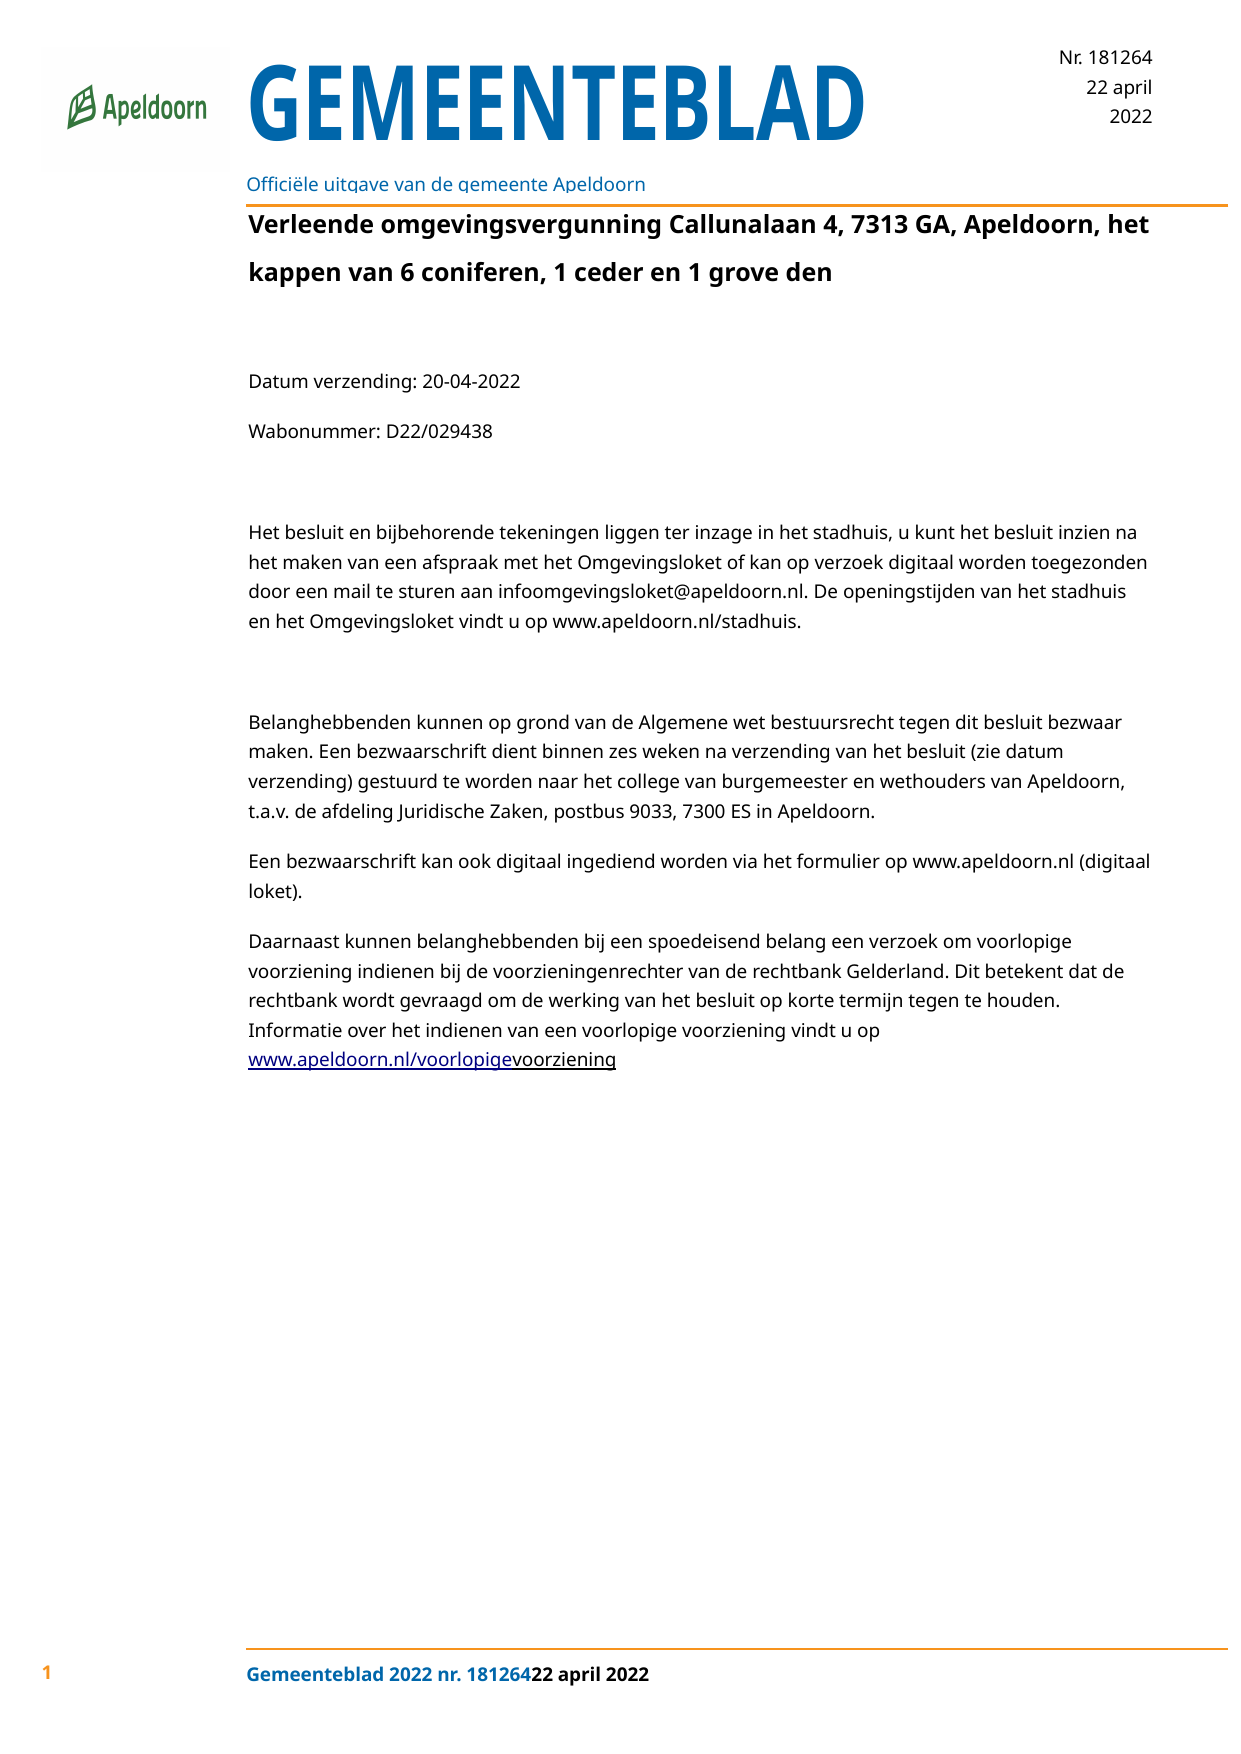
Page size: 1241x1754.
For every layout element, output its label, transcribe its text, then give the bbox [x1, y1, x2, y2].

text Het besluit en bijbehorende tekeningen liggen ter inzage in het stadhuis, u kunt het besluit inzien na het maken van een afspraak met het Omgevingsloket of kan op verzoek digitaal worden toegezonden door een mail te sturen aan infoomgevingsloket@apeldoorn.nl. De openingstijden van het stadhuis en het Omgevingsloket vindt u op www.apeldoorn.nl/stadhuis. [248, 519, 1152, 634]
text Verleende omgevingsvergunning Callunalaan 4, 7313 GA, Apeldoorn, het kappen van 6 coniferen, 1 ceder en 1 grove den [248, 207, 1152, 288]
text Een bezwaarschrift kan ook digitaal ingediend worden via het formulier op www.apeldoorn.nl (digitaal loket). [248, 848, 1152, 904]
text Daarnaast kunnen belanghebbenden bij een spoedeisend belang een verzoek om voorlopige voorziening indienen bij de voorzieningenrechter van de rechtbank Gelderland. Dit betekent dat de rechtbank wordt gevraagd om de werking van het besluit op korte termijn tegen te houden. Informatie over het indienen van een voorlopige voorziening vindt u op www.apeldoorn.nl/voorlopigevoorziening [248, 928, 1152, 1072]
text Datum verzending: 20-04-2022 [248, 368, 1152, 394]
text Wabonummer: D22/029438 [248, 419, 1152, 444]
picture [41, 47, 231, 172]
text Belanghebbenden kunnen op grond van de Algemene wet bestuursrecht tegen dit besluit bezwaar maken. Een bezwaarschrift dient binnen zes weken na verzending van het besluit (zie datum verzending) gestuurd te worden naar het college van burgemeester en wethouders van Apeldoorn, t.a.v. de afdeling Juridische Zaken, postbus 9033, 7300 ES in Apeldoorn. [248, 709, 1152, 824]
